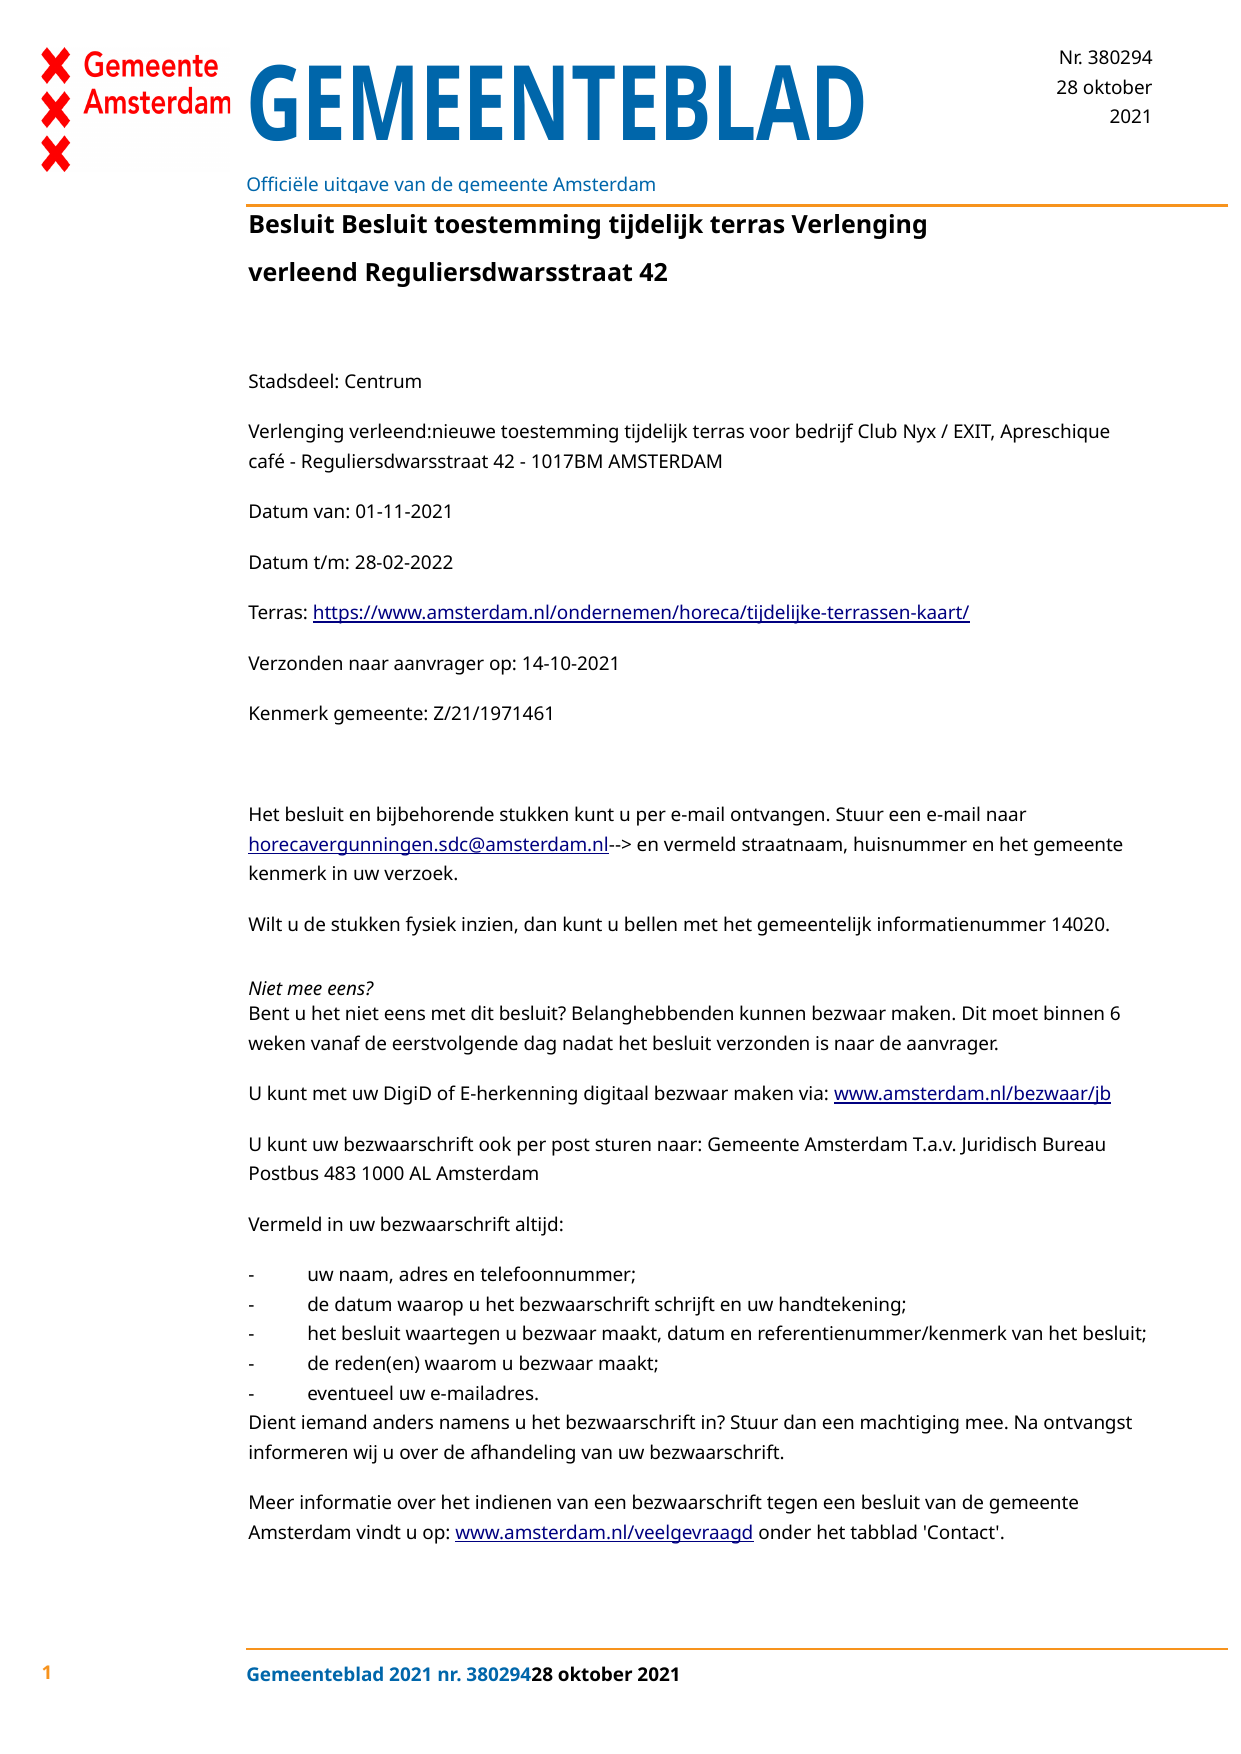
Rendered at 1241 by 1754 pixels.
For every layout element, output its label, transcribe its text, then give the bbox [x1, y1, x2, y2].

text Verzonden naar aanvrager op: 14-10-2021 [248, 650, 1152, 676]
text U kunt met uw DigiD of E-herkenning digitaal bezwaar maken via: www.amsterdam.nl/bezwaar/jb [248, 1081, 1152, 1106]
list het besluit waartegen u bezwaar maakt, datum en referentienummer/kenmerk van het besluit; [248, 1321, 1152, 1346]
text Stadsdeel: Centrum [248, 368, 1152, 394]
text Wilt u de stukken fysiek inzien, dan kunt u bellen met het gemeentelijk informatienummer 14020. [248, 911, 1152, 937]
text Kenmerk gemeente: Z/21/1971461 [248, 700, 1152, 726]
list de reden(en) waarom u bezwaar maakt; [248, 1350, 1152, 1376]
text Besluit Besluit toestemming tijdelijk terras Verlenging verleend Reguliersdwarsstraat 42 [248, 207, 1152, 288]
text Datum van: 01-11-2021 [248, 499, 1152, 524]
list eventueel uw e-mailadres. [248, 1380, 1152, 1405]
picture [41, 47, 231, 172]
text U kunt uw bezwaarschrift ook per post sturen naar: Gemeente Amsterdam T.a.v. Juridisch Bureau Postbus 483 1000 AL Amsterdam [248, 1131, 1152, 1186]
text Datum t/m: 28-02-2022 [248, 549, 1152, 575]
text Dient iemand anders namens u het bezwaarschrift in? Stuur dan een machtiging mee. Na ontvangst informeren wij u over de afhandeling van uw bezwaarschrift. [248, 1409, 1152, 1464]
text Terras: https://www.amsterdam.nl/ondernemen/horeca/tijdelijke-terrassen-kaart/ [248, 599, 1152, 625]
text Niet mee eens? [248, 975, 1152, 1001]
list de datum waarop u het bezwaarschrift schrijft en uw handtekening; [248, 1291, 1152, 1317]
text Bent u het niet eens met dit besluit? Belanghebbenden kunnen bezwaar maken. Dit moet binnen 6 weken vanaf de eerstvolgende dag nadat het besluit verzonden is naar de aanvrager. [248, 1001, 1152, 1056]
text Vermeld in uw bezwaarschrift altijd: [248, 1211, 1152, 1237]
text Het besluit en bijbehorende stukken kunt u per e-mail ontvangen. Stuur een e-mail naar horecavergunningen.sdc@amsterdam.nl--> en vermeld straatnaam, huisnummer en het gemeente kenmerk in uw verzoek. [248, 801, 1152, 886]
text Verlenging verleend:nieuwe toestemming tijdelijk terras voor bedrijf Club Nyx / EXIT, Apreschique café - Reguliersdwarsstraat 42 - 1017BM AMSTERDAM [248, 419, 1152, 474]
list uw naam, adres en telefoonnummer; [248, 1261, 1152, 1287]
text Meer informatie over het indienen van een bezwaarschrift tegen een besluit van de gemeente Amsterdam vindt u op: www.amsterdam.nl/veelgevraagd onder het tabblad 'Contact'. [248, 1489, 1152, 1544]
